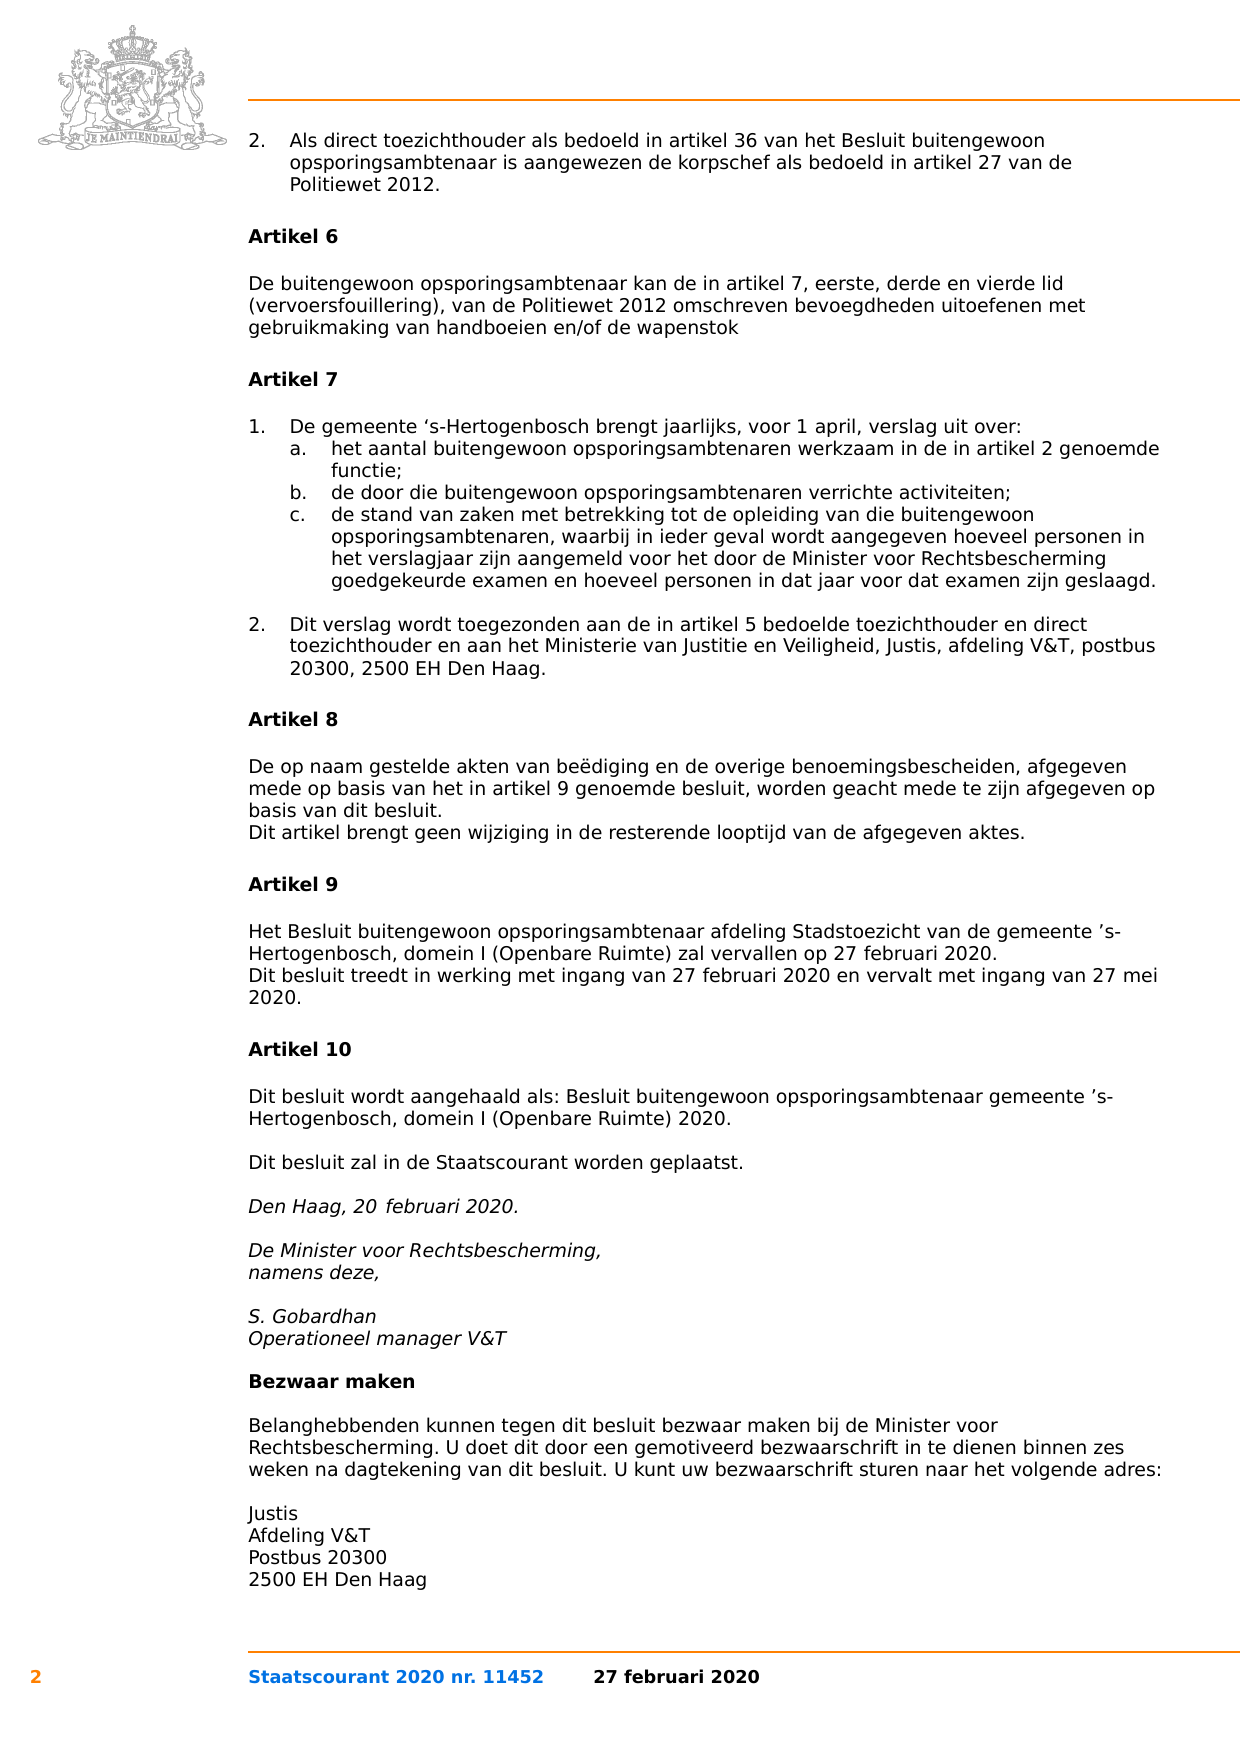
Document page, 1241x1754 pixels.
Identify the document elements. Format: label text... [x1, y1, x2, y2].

text Bezwaar maken [248, 1371, 1163, 1393]
text De buitengewoon opsporingsambtenaar kan de in artikel 7, eerste, derde en vierde lid (vervoersfouillering), van de Politiewet 2012 omschreven bevoegdheden uitoefenen met gebruikmaking van handboeien en/of de wapenstok [248, 273, 1163, 339]
text 1. De gemeente ‘s-Hertogenbosch brengt jaarlijks, voor 1 april, verslag uit over: [248, 416, 1163, 438]
text a. het aantal buitengewoon opsporingsambtenaren werkzaam in de in artikel 2 genoemde functie; [289, 438, 1163, 482]
text Afdeling V&T [248, 1525, 1163, 1547]
text 2. Als direct toezichthouder als bedoeld in artikel 36 van het Besluit buitengewoon opsporingsambtenaar is aangewezen de korpschef als bedoeld in artikel 27 van de Politiewet 2012. [248, 130, 1163, 196]
text Het Besluit buitengewoon opsporingsambtenaar afdeling Stadstoezicht van de gemeente ’s-Hertogenbosch, domein I (Openbare Ruimte) zal vervallen op 27 februari 2020. [248, 921, 1163, 965]
text b. de door die buitengewoon opsporingsambtenaren verrichte activiteiten; [289, 482, 1163, 504]
text 2. Dit verslag wordt toegezonden aan de in artikel 5 bedoelde toezichthouder en direct toezichthouder en aan het Ministerie van Justitie en Veiligheid, Justis, afdeling V&T, postbus 20300, 2500 EH Den Haag. [248, 613, 1163, 679]
text Den Haag, 20 februari 2020. [248, 1196, 1163, 1218]
text De op naam gestelde akten van beëdiging en de overige benoemingsbescheiden, afgegeven mede op basis van het in artikel 9 genoemde besluit, worden geacht mede te zijn afgegeven op basis van dit besluit. [248, 756, 1163, 822]
text Belanghebbenden kunnen tegen dit besluit bezwaar maken bij de Minister voor Rechtsbescherming. U doet dit door een gemotiveerd bezwaarschrift in te dienen binnen zes weken na dagtekening van dit besluit. U kunt uw bezwaarschrift sturen naar het volgende adres: [248, 1415, 1163, 1481]
subtitle Artikel 6 [248, 226, 1163, 248]
text Justis [248, 1503, 1163, 1525]
text Dit besluit zal in de Staatscourant worden geplaatst. [248, 1152, 1163, 1174]
text c. de stand van zaken met betrekking tot de opleiding van die buitengewoon opsporingsambtenaren, waarbij in ieder geval wordt aangegeven hoeveel personen in het verslagjaar zijn aangemeld voor het door de Minister voor Rechtsbescherming goedgekeurde examen en hoeveel personen in dat jaar voor dat examen zijn geslaagd. [289, 504, 1163, 592]
text Dit besluit treedt in werking met ingang van 27 februari 2020 en vervalt met ingang van 27 mei 2020. [248, 965, 1163, 1009]
text Dit besluit wordt aangehaald als: Besluit buitengewoon opsporingsambtenaar gemeente ’s-Hertogenbosch, domein I (Openbare Ruimte) 2020. [248, 1086, 1163, 1130]
picture [38, 25, 227, 150]
subtitle Artikel 7 [248, 369, 1163, 391]
text Postbus 20300 [248, 1547, 1163, 1569]
text Dit artikel brengt geen wijziging in de resterende looptijd van de afgegeven aktes. [248, 822, 1163, 844]
subtitle Artikel 10 [248, 1039, 1163, 1061]
text De Minister voor Rechtsbescherming, namens deze, S. Gobardhan Operationeel manager V&T [248, 1240, 1163, 1349]
text 2500 EH Den Haag [248, 1569, 1163, 1591]
subtitle Artikel 9 [248, 874, 1163, 896]
subtitle Artikel 8 [248, 709, 1163, 731]
